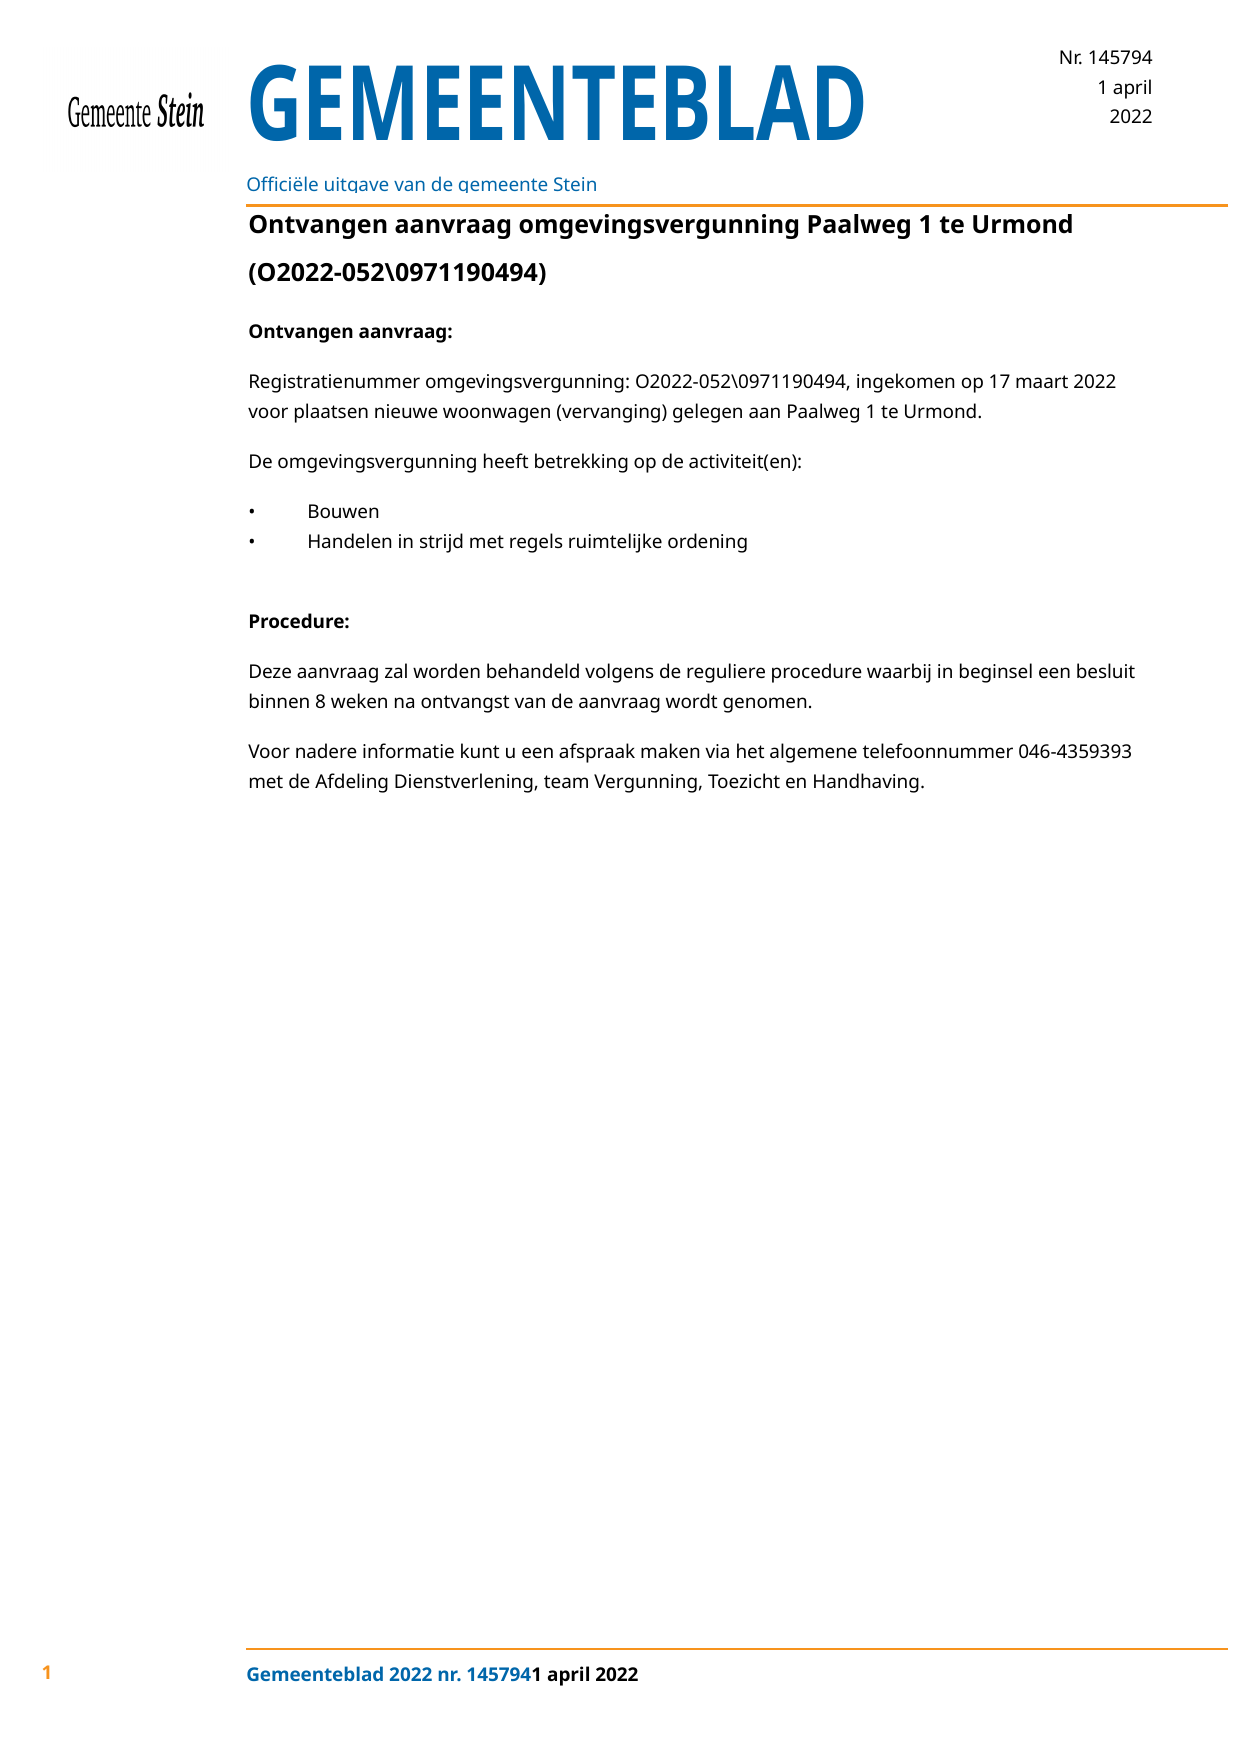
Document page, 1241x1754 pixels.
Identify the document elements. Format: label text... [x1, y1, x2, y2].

picture [41, 47, 231, 172]
text De omgevingsvergunning heeft betrekking op de activiteit(en): [248, 448, 1152, 474]
text Registratienummer omgevingsvergunning: O2022-052\0971190494, ingekomen op 17 maart 2022 voor plaatsen nieuwe woonwagen (vervanging) gelegen aan Paalweg 1 te Urmond. [248, 368, 1152, 424]
list Handelen in strijd met regels ruimtelijke ordening [248, 528, 1152, 554]
text Procedure: [248, 608, 1152, 634]
text Ontvangen aanvraag omgevingsvergunning Paalweg 1 te Urmond (O2022-052\0971190494) [248, 207, 1152, 288]
text Deze aanvraag zal worden behandeld volgens de reguliere procedure waarbij in beginsel een besluit binnen 8 weken na ontvangst van de aanvraag wordt genomen. [248, 659, 1152, 714]
list Bouwen [248, 499, 1152, 524]
text Ontvangen aanvraag: [248, 318, 1152, 344]
text Voor nadere informatie kunt u een afspraak maken via het algemene telefoonnummer 046-4359393 met de Afdeling Dienstverlening, team Vergunning, Toezicht en Handhaving. [248, 739, 1152, 794]
